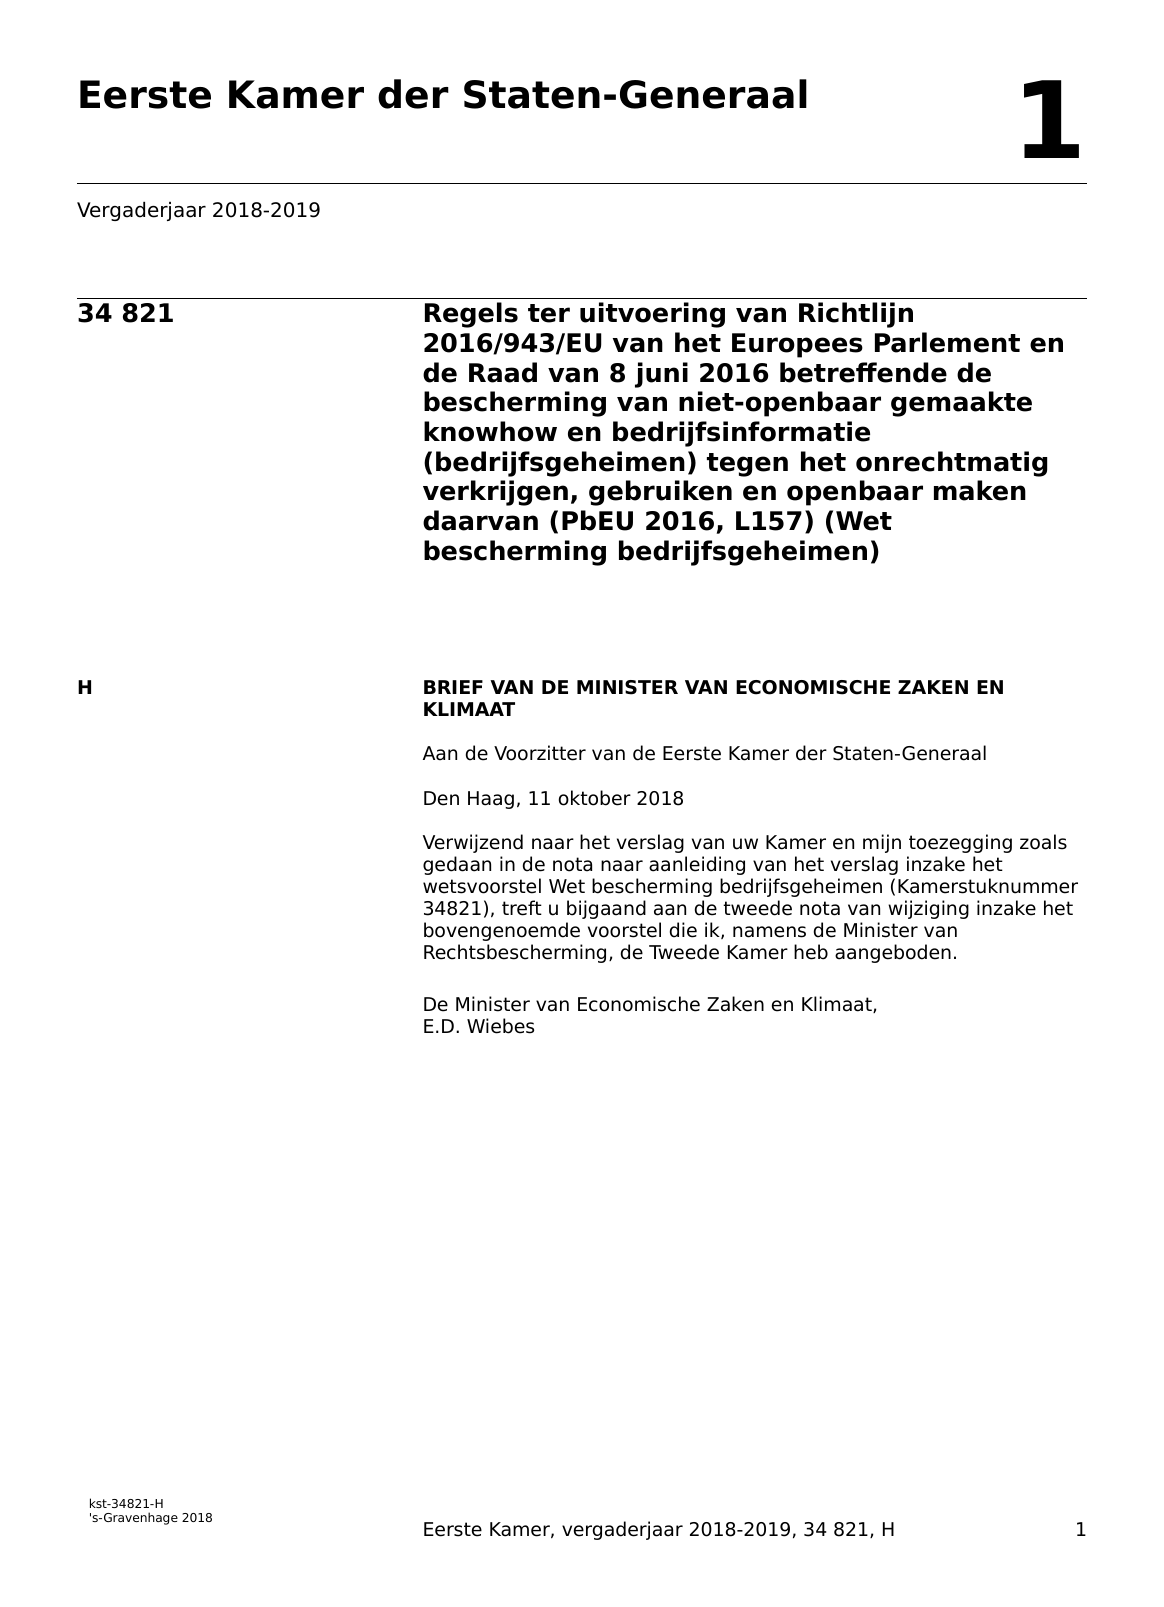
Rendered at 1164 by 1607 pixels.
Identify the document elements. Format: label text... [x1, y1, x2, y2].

text Verwijzend naar het verslag van uw Kamer en mijn toezegging zoals gedaan in de nota naar aanleiding van het verslag inzake het wetsvoorstel Wet bescherming bedrijfsgeheimen (Kamerstuknummer 34821), treft u bijgaand aan de tweede nota van wijziging inzake het bovengenoemde voorstel die ik, namens de Minister van Rechtsbescherming, de Tweede Kamer heb aangeboden. [422, 832, 1087, 963]
text 's-Gravenhage 2018 [88, 1511, 323, 1525]
subtitle H BRIEF VAN DE MINISTER VAN ECONOMISCHE ZAKEN EN KLIMAAT [77, 677, 1087, 721]
subtitle 34 821 Regels ter uitvoering van Richtlijn 2016/943/EU van het Europees Parlement en de Raad van 8 juni 2016 betreffende de bescherming van niet-openbaar gemaakte knowhow en bedrijfsinformatie (bedrijfsgeheimen) tegen het onrechtmatig verkrijgen, gebruiken en openbaar maken daarvan (PbEU 2016, L157) (Wet bescherming bedrijfsgeheimen) [77, 299, 1087, 566]
table_cell Vergaderjaar 2018-2019 [77, 184, 1087, 298]
text Aan de Voorzitter van de Eerste Kamer der Staten-Generaal [422, 743, 1087, 765]
table_header 1 [886, 59, 1087, 183]
text De Minister van Economische Zaken en Klimaat, E.D. Wiebes [422, 993, 1087, 1037]
text kst-34821-H [88, 1497, 323, 1511]
table_header Eerste Kamer der Staten-Generaal [77, 59, 886, 183]
text Den Haag, 11 oktober 2018 [422, 787, 1087, 809]
